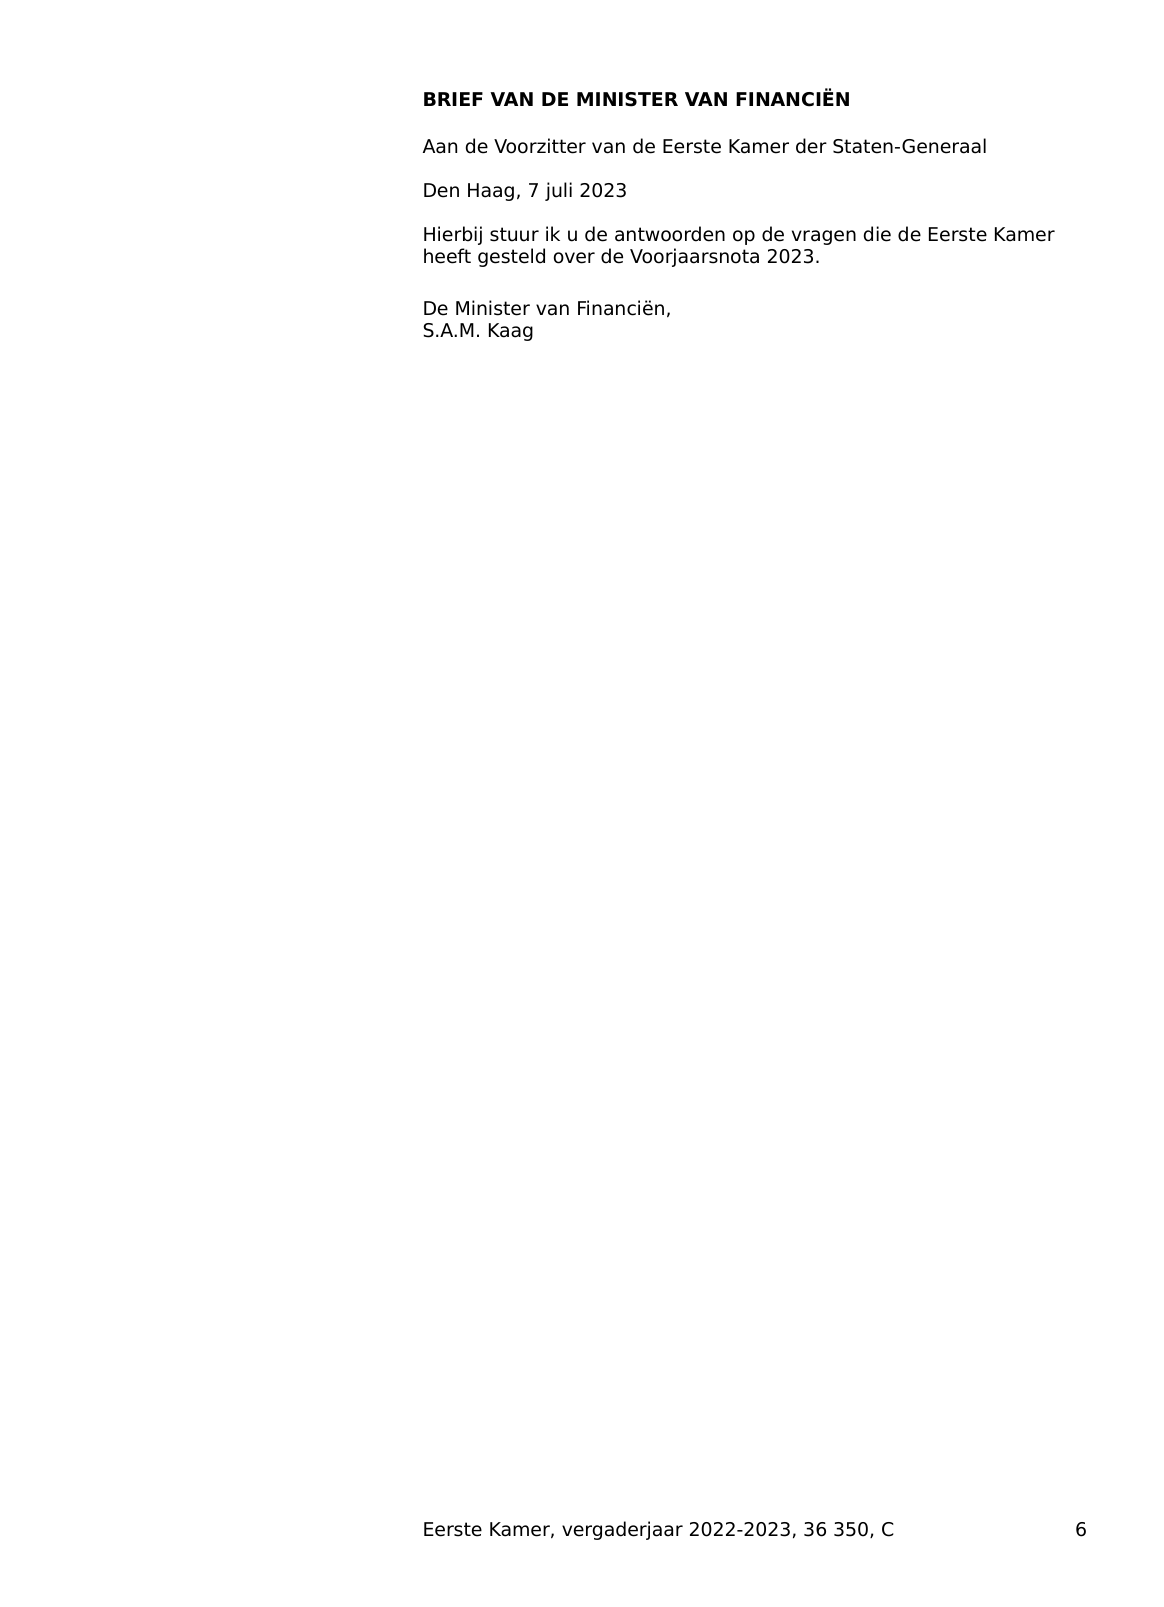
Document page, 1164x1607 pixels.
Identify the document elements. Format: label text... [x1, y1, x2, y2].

subtitle BRIEF VAN DE MINISTER VAN FINANCIËN [422, 89, 1087, 111]
text De Minister van Financiën, S.A.M. Kaag [422, 298, 1087, 342]
text Hierbij stuur ik u de antwoorden op de vragen die de Eerste Kamer heeft gesteld over de Voorjaarsnota 2023. [422, 224, 1087, 268]
text Aan de Voorzitter van de Eerste Kamer der Staten-Generaal [422, 136, 1087, 158]
text Den Haag, 7 juli 2023 [422, 180, 1087, 202]
